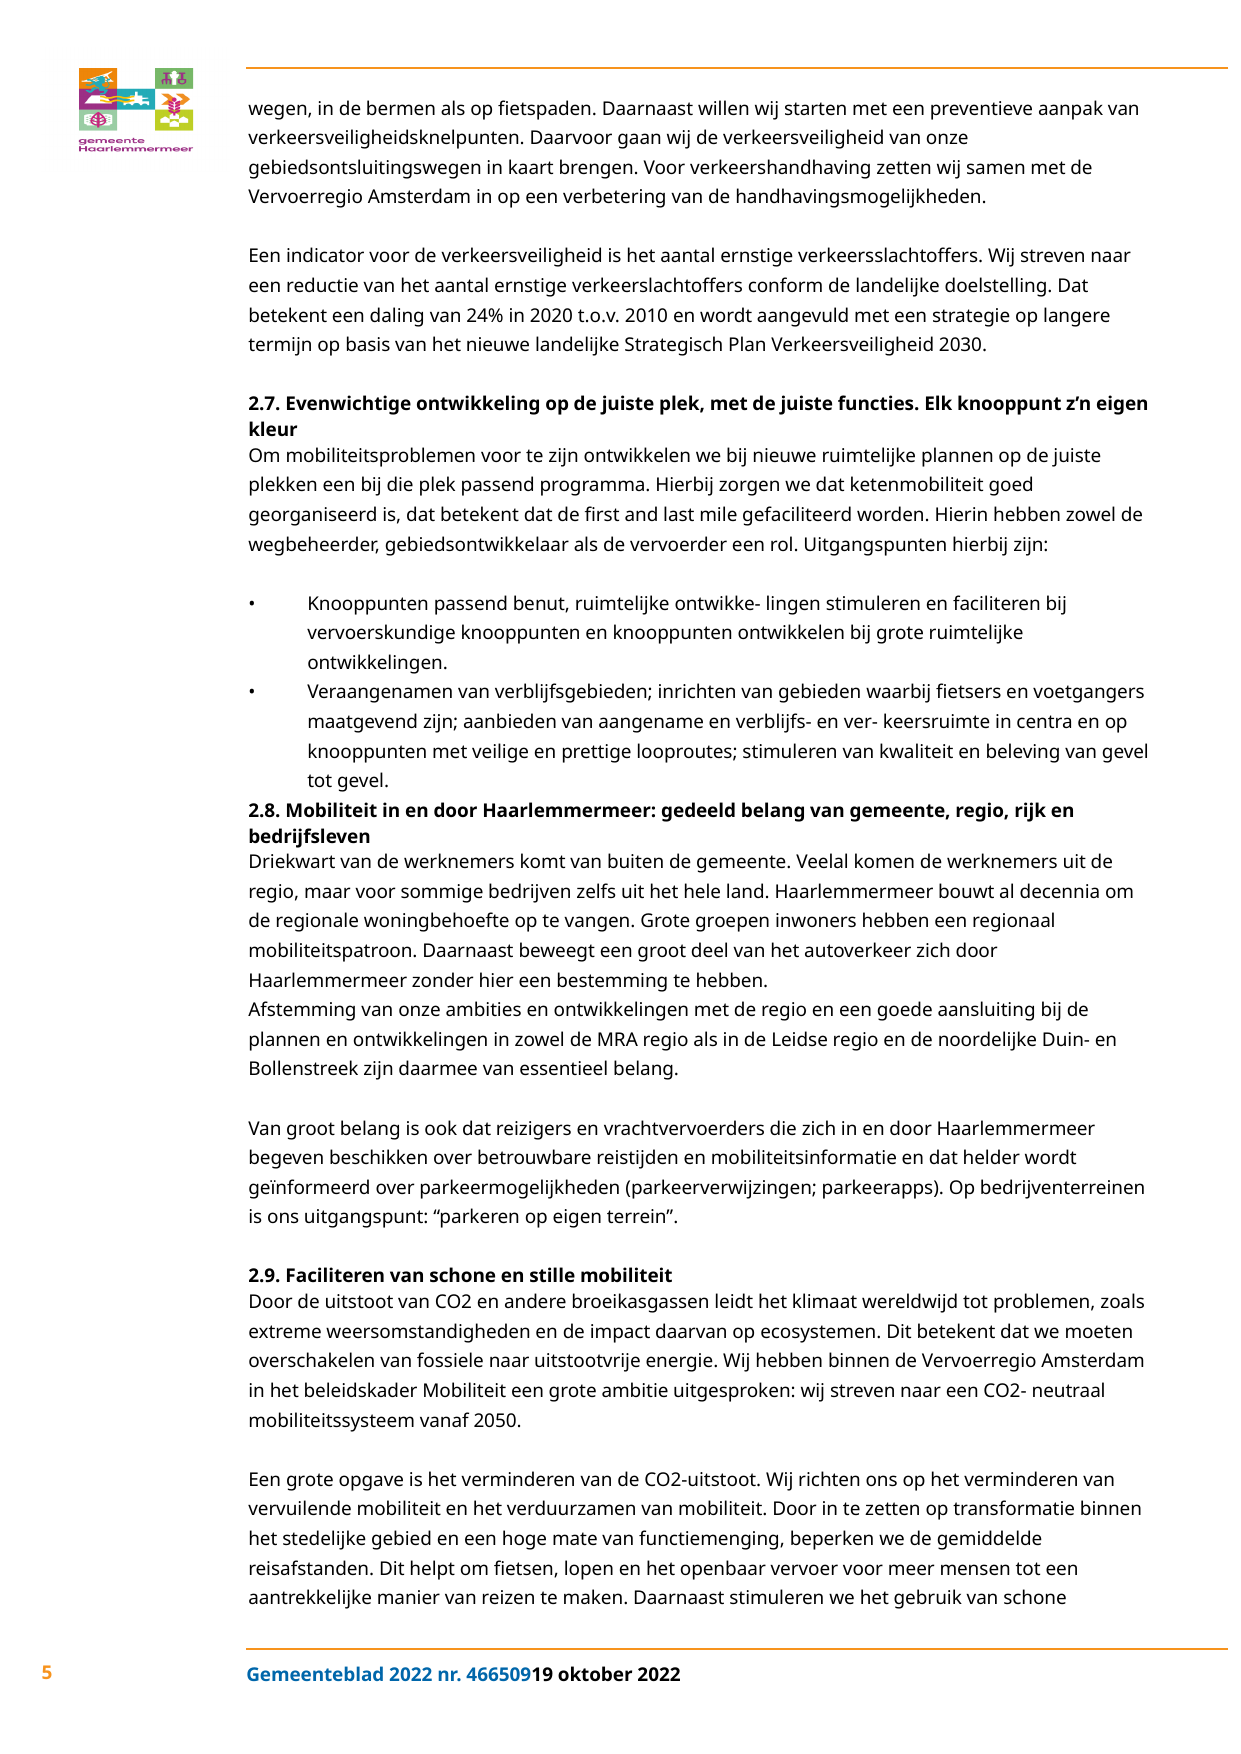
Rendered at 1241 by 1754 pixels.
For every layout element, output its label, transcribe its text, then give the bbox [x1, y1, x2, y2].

text Een indicator voor de verkeersveiligheid is het aantal ernstige verkeersslachtoffers. Wij streven naar een reductie van het aantal ernstige verkeerslachtoffers conform de landelijke doelstelling. Dat betekent een daling van 24% in 2020 t.o.v. 2010 en wordt aangevuld met een strategie op langere termijn op basis van het nieuwe landelijke Strategisch Plan Verkeersveiligheid 2030. [248, 243, 1152, 357]
list Veraangenamen van verblijfsgebieden; inrichten van gebieden waarbij fietsers en voetgangers maatgevend zijn; aanbieden van aangename en verblijfs- en ver- keersruimte in centra en op knooppunten met veilige en prettige looproutes; stimuleren van kwaliteit en beleving van gevel tot gevel. [248, 679, 1152, 793]
text Om mobiliteitsproblemen voor te zijn ontwikkelen we bij nieuwe ruimtelijke plannen op de juiste plekken een bij die plek passend programma. Hierbij zorgen we dat ketenmobiliteit goed georganiseerd is, dat betekent dat de first and last mile gefaciliteerd worden. Hierin hebben zowel de wegbeheerder, gebiedsontwikkelaar als de vervoerder een rol. Uitgangspunten hierbij zijn: [248, 442, 1152, 557]
text wegen, in de bermen als op fietspaden. Daarnaast willen wij starten met een preventieve aanpak van verkeersveiligheidsknelpunten. Daarvoor gaan wij de verkeersveiligheid van onze gebiedsontsluitingswegen in kaart brengen. Voor verkeershandhaving zetten wij samen met de Vervoerregio Amsterdam in op een verbetering van de handhavingsmogelijkheden. [248, 95, 1152, 209]
text Van groot belang is ook dat reizigers en vrachtvervoerders die zich in en door Haarlemmermeer begeven beschikken over betrouwbare reistijden en mobiliteitsinformatie en dat helder wordt geïnformeerd over parkeermogelijkheden (parkeerverwijzingen; parkeerapps). Op bedrijventerreinen is ons uitgangspunt: “parkeren op eigen terrein”. [248, 1115, 1152, 1229]
text Driekwart van de werknemers komt van buiten de gemeente. Veelal komen de werknemers uit de regio, maar voor sommige bedrijven zelfs uit het hele land. Haarlemmermeer bouwt al decennia om de regionale woningbehoefte op te vangen. Grote groepen inwoners hebben een regionaal mobiliteitspatroon. Daarnaast beweegt een groot deel van het autoverkeer zich door Haarlemmermeer zonder hier een bestemming te hebben. [248, 848, 1152, 993]
text Afstemming van onze ambities en ontwikkelingen met de regio en een goede aansluiting bij de plannen en ontwikkelingen in zowel de MRA regio als in de Leidse regio en de noordelijke Duin- en Bollenstreek zijn daarmee van essentieel belang. [248, 996, 1152, 1081]
picture [41, 47, 231, 172]
text 2.8. Mobiliteit in en door Haarlemmermeer: gedeeld belang van gemeente, regio, rijk en bedrijfsleven [248, 797, 1152, 848]
text 2.9. Faciliteren van schone en stille mobiliteit [248, 1263, 1152, 1288]
list Knooppunten passend benut, ruimtelijke ontwikke- lingen stimuleren en faciliteren bij vervoerskundige knooppunten en knooppunten ontwikkelen bij grote ruimtelijke ontwikkelingen. [248, 590, 1152, 675]
text Door de uitstoot van CO2 en andere broeikasgassen leidt het klimaat wereldwijd tot problemen, zoals extreme weersomstandigheden en de impact daarvan op ecosystemen. Dit betekent dat we moeten overschakelen van fossiele naar uitstootvrije energie. Wij hebben binnen de Vervoerregio Amsterdam in het beleidskader Mobiliteit een grote ambitie uitgesproken: wij streven naar een CO2- neutraal mobiliteitssysteem vanaf 2050. [248, 1288, 1152, 1432]
text Een grote opgave is het verminderen van de CO2-uitstoot. Wij richten ons op het verminderen van vervuilende mobiliteit en het verduurzamen van mobiliteit. Door in te zetten op transformatie binnen het stedelijke gebied en een hoge mate van functiemenging, beperken we de gemiddelde reisafstanden. Dit helpt om fietsen, lopen en het openbaar vervoer voor meer mensen tot een aantrekkelijke manier van reizen te maken. Daarnaast stimuleren we het gebruik van schone [248, 1466, 1152, 1610]
text 2.7. Evenwichtige ontwikkeling op de juiste plek, met de juiste functies. Elk knooppunt z’n eigen kleur [248, 391, 1152, 442]
